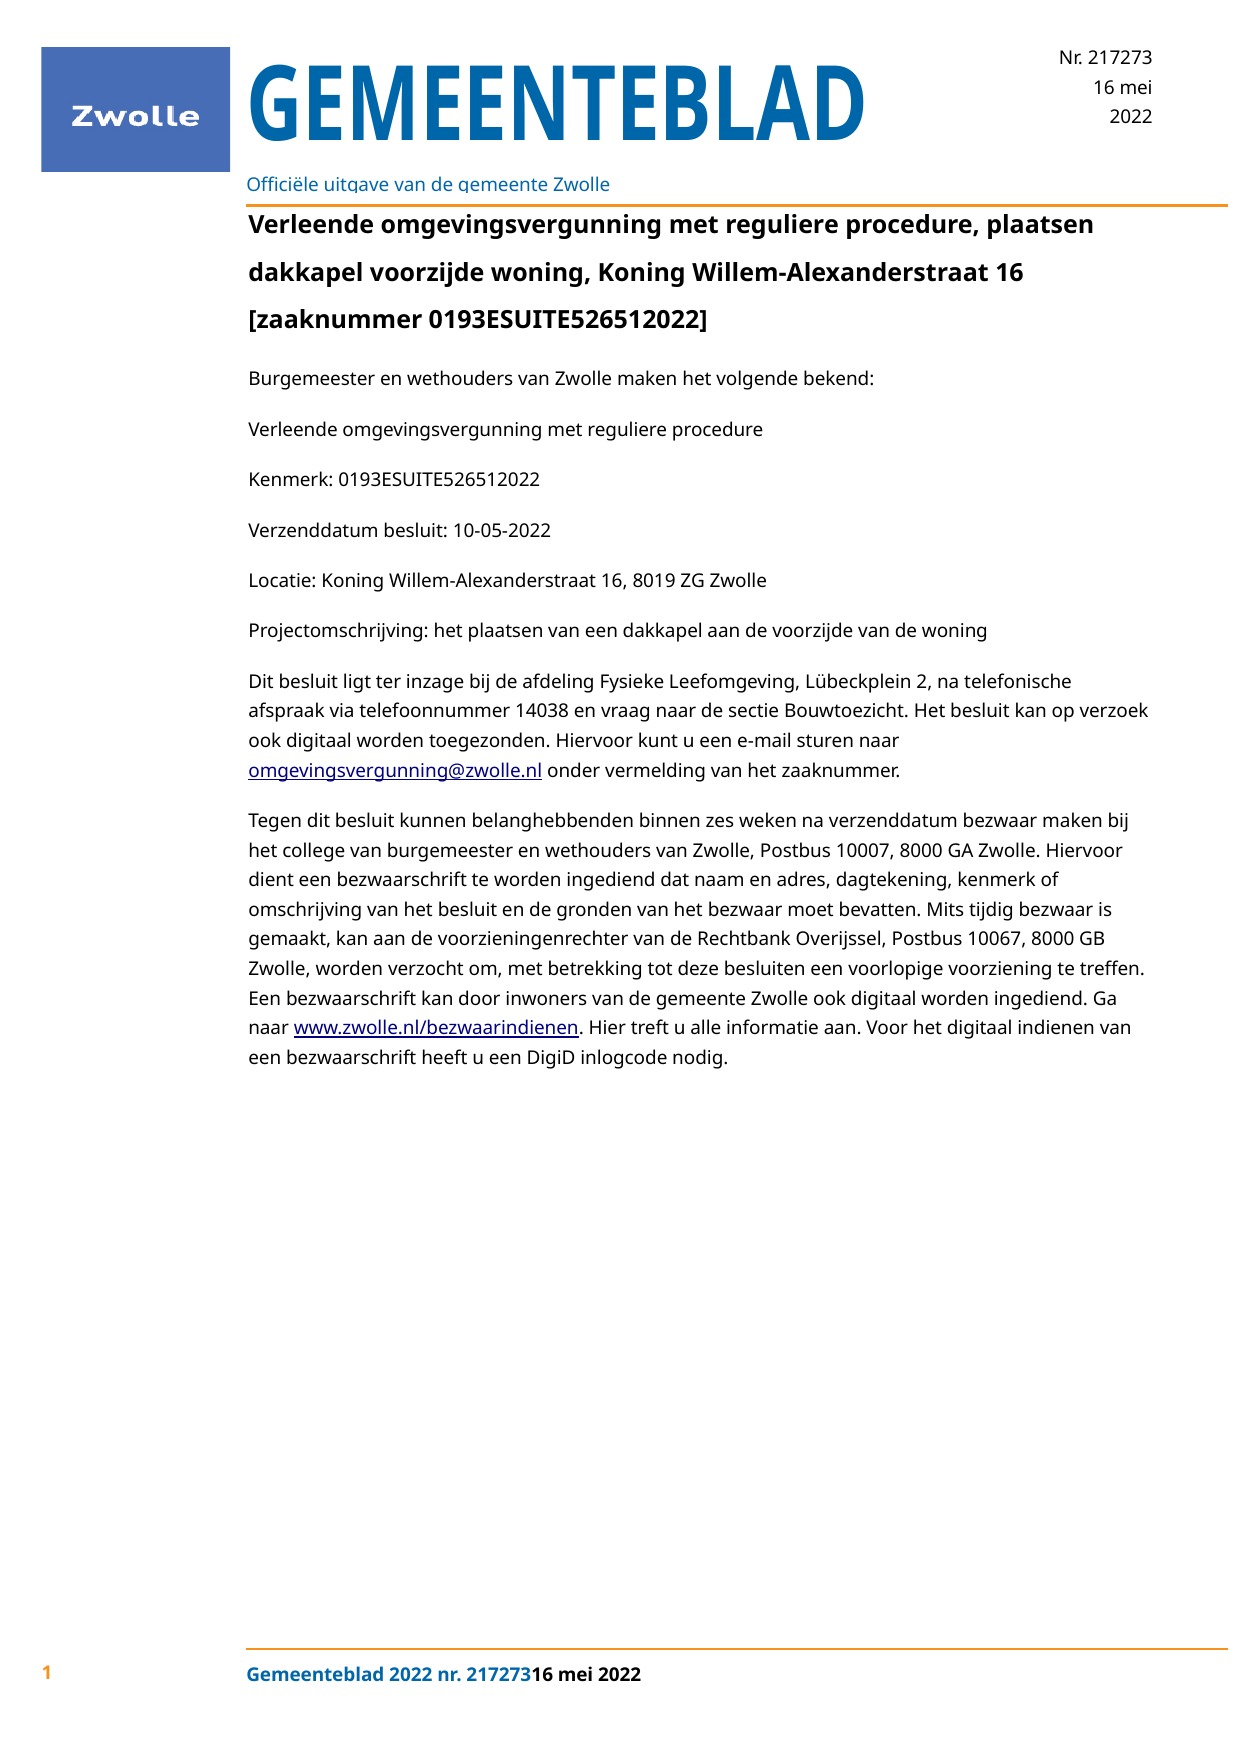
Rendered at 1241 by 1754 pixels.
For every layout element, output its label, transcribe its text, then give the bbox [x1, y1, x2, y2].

text Kenmerk: 0193ESUITE526512022 [248, 466, 1152, 492]
text Burgemeester en wethouders van Zwolle maken het volgende bekend: [248, 366, 1152, 391]
text Verleende omgevingsvergunning met reguliere procedure [248, 416, 1152, 442]
text Verzenddatum besluit: 10-05-2022 [248, 517, 1152, 542]
text Dit besluit ligt ter inzage bij de afdeling Fysieke Leefomgeving, Lübeckplein 2, na telefonische afspraak via telefoonnummer 14038 en vraag naar de sectie Bouwtoezicht. Het besluit kan op verzoek ook digitaal worden toegezonden. Hiervoor kunt u een e-mail sturen naar omgevingsvergunning@zwolle.nl onder vermelding van het zaaknummer. [248, 668, 1152, 782]
text Verleende omgevingsvergunning met reguliere procedure, plaatsen dakkapel voorzijde woning, Koning Willem-Alexanderstraat 16 [zaaknummer 0193ESUITE526512022] [248, 207, 1152, 336]
text Tegen dit besluit kunnen belanghebbenden binnen zes weken na verzenddatum bezwaar maken bij het college van burgemeester en wethouders van Zwolle, Postbus 10007, 8000 GA Zwolle. Hiervoor dient een bezwaarschrift te worden ingediend dat naam en adres, dagtekening, kenmerk of omschrijving van het besluit en de gronden van het bezwaar moet bevatten. Mits tijdig bezwaar is gemaakt, kan aan de voorzieningenrechter van de Rechtbank Overijssel, Postbus 10067, 8000 GB Zwolle, worden verzocht om, met betrekking tot deze besluiten een voorlopige voorziening te treffen. Een bezwaarschrift kan door inwoners van de gemeente Zwolle ook digitaal worden ingediend. Ga naar www.zwolle.nl/bezwaarindienen. Hier treft u alle informatie aan. Voor het digitaal indienen van een bezwaarschrift heeft u een DigiD inlogcode nodig. [248, 807, 1152, 1069]
text Projectomschrijving: het plaatsen van een dakkapel aan de voorzijde van de woning [248, 618, 1152, 643]
text Locatie: Koning Willem-Alexanderstraat 16, 8019 ZG Zwolle [248, 567, 1152, 593]
picture [41, 47, 231, 172]
